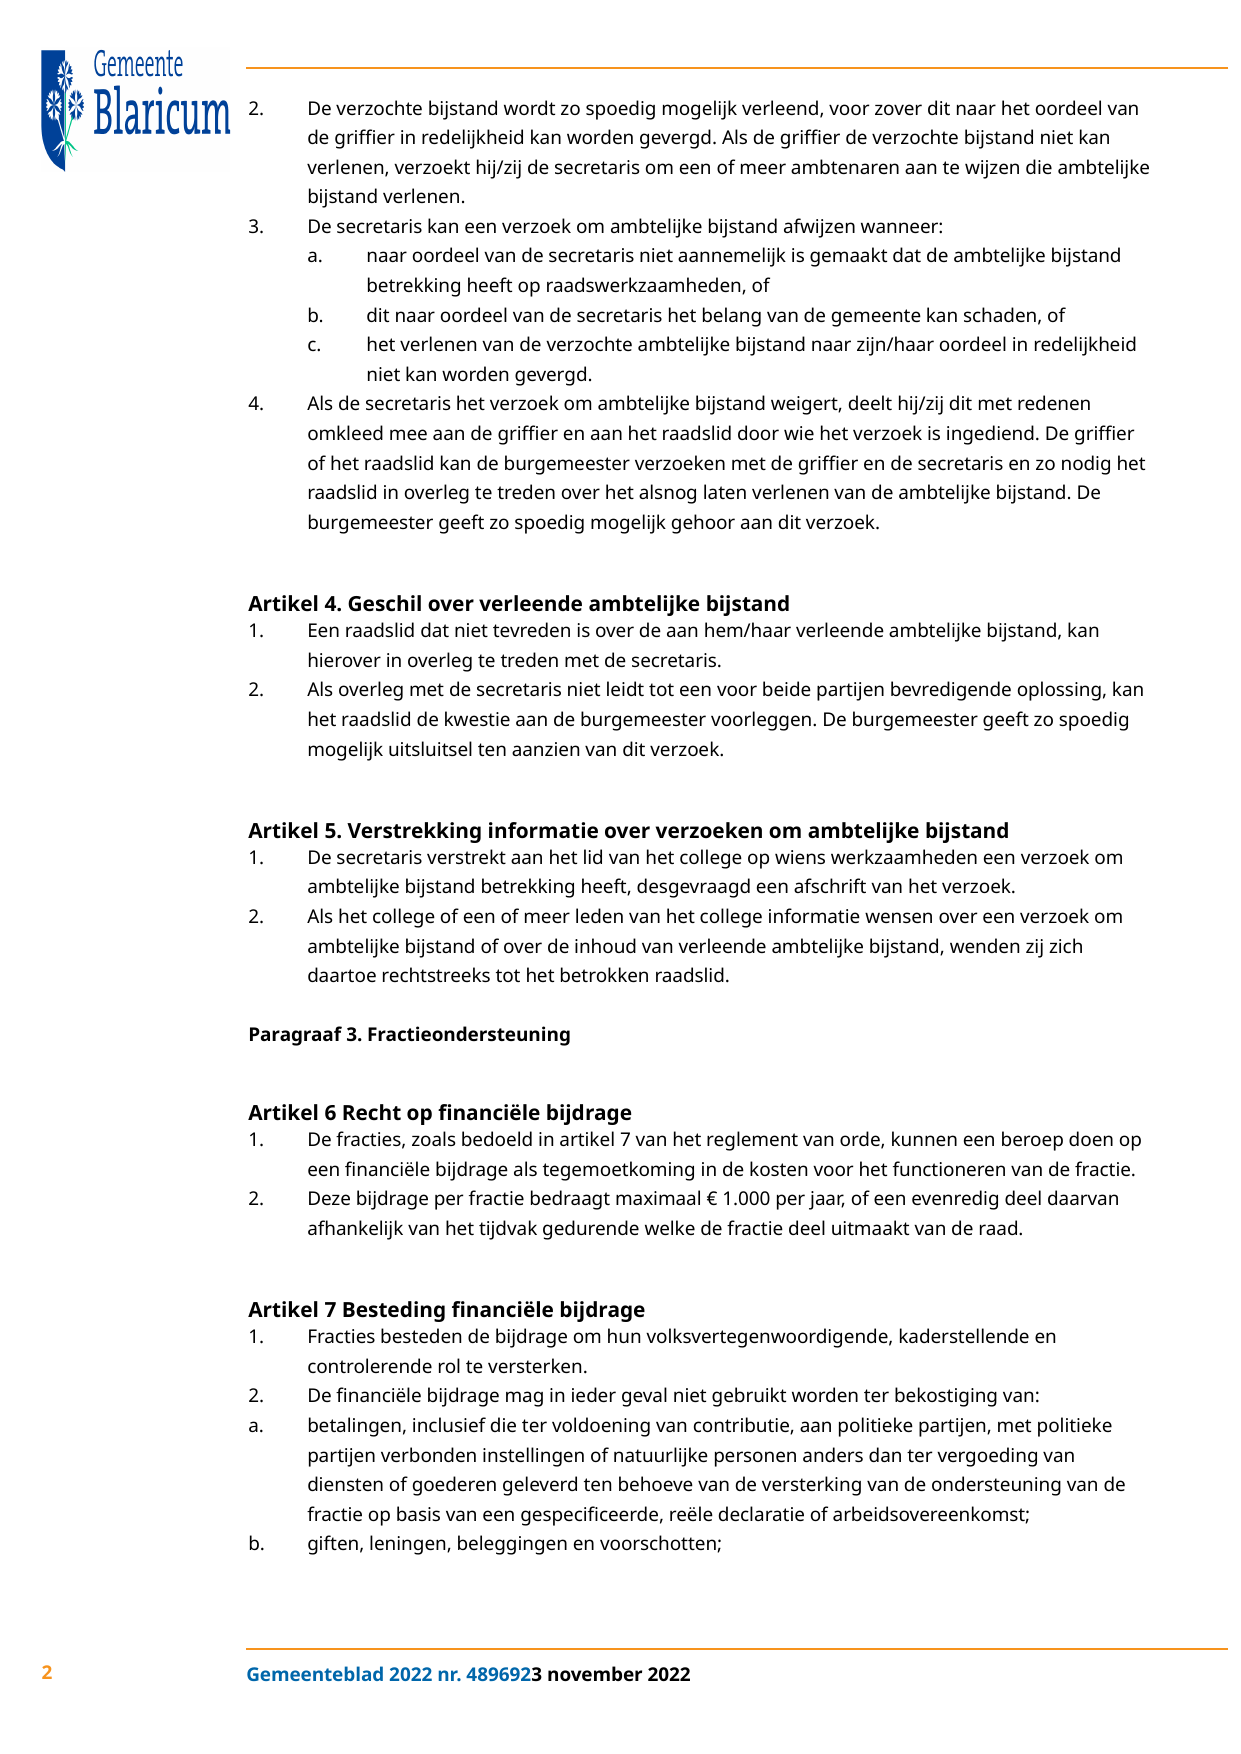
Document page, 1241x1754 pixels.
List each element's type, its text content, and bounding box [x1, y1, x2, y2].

list giften, leningen, beleggingen en voorschotten; [248, 1531, 1152, 1556]
list De secretaris verstrekt aan het lid van het college op wiens werkzaamheden een verzoek om ambtelijke bijstand betrekking heeft, desgevraagd een afschrift van het verzoek. [248, 844, 1152, 899]
list De verzochte bijstand wordt zo spoedig mogelijk verleend, voor zover dit naar het oordeel van de griffier in redelijkheid kan worden gevergd. Als de griffier de verzochte bijstand niet kan verlenen, verzoekt hij/zij de secretaris om een of meer ambtenaren aan te wijzen die ambtelijke bijstand verlenen. [248, 95, 1152, 209]
list dit naar oordeel van de secretaris het belang van de gemeente kan schaden, of [307, 302, 1152, 328]
list Als de secretaris het verzoek om ambtelijke bijstand weigert, deelt hij/zij dit met redenen omkleed mee aan de griffier en aan het raadslid door wie het verzoek is ingediend. De griffier of het raadslid kan de burgemeester verzoeken met de griffier en de secretaris en zo nodig het raadslid in overleg te treden over het alsnog laten verlenen van de ambtelijke bijstand. De burgemeester geeft zo spoedig mogelijk gehoor aan dit verzoek. [248, 391, 1152, 535]
list Als het college of een of meer leden van het college informatie wensen over een verzoek om ambtelijke bijstand of over de inhoud van verleende ambtelijke bijstand, wenden zij zich daartoe rechtstreeks tot het betrokken raadslid. [248, 903, 1152, 988]
text Artikel 5. Verstrekking informatie over verzoeken om ambtelijke bijstand [248, 816, 1152, 844]
list Een raadslid dat niet tevreden is over de aan hem/haar verleende ambtelijke bijstand, kan hierover in overleg te treden met de secretaris. [248, 617, 1152, 673]
text Paragraaf 3. Fractieondersteuning [248, 1022, 1152, 1047]
text Artikel 7 Besteding financiële bijdrage [248, 1295, 1152, 1323]
list Fracties besteden de bijdrage om hun volksvertegenwoordigende, kaderstellende en controlerende rol te versterken. [248, 1323, 1152, 1379]
list het verlenen van de verzochte ambtelijke bijstand naar zijn/haar oordeel in redelijkheid niet kan worden gevergd. [307, 331, 1152, 387]
list Als overleg met de secretaris niet leidt tot een voor beide partijen bevredigende oplossing, kan het raadslid de kwestie aan de burgemeester voorleggen. De burgemeester geeft zo spoedig mogelijk uitsluitsel ten aanzien van dit verzoek. [248, 677, 1152, 761]
text Artikel 4. Geschil over verleende ambtelijke bijstand [248, 589, 1152, 617]
list De financiële bijdrage mag in ieder geval niet gebruikt worden ter bekostiging van: [248, 1383, 1152, 1408]
list naar oordeel van de secretaris niet aannemelijk is gemaakt dat de ambtelijke bijstand betrekking heeft op raadswerkzaamheden, of [307, 243, 1152, 298]
list De secretaris kan een verzoek om ambtelijke bijstand afwijzen wanneer: [248, 213, 1152, 239]
list betalingen, inclusief die ter voldoening van contributie, aan politieke partijen, met politieke partijen verbonden instellingen of natuurlijke personen anders dan ter vergoeding van diensten of goederen geleverd ten behoeve van de versterking van de ondersteuning van de fractie op basis van een gespecificeerde, reële declaratie of arbeidsovereenkomst; [248, 1412, 1152, 1527]
picture [41, 47, 231, 172]
text Artikel 6 Recht op financiële bijdrage [248, 1098, 1152, 1126]
list Deze bijdrage per fractie bedraagt maximaal € 1.000 per jaar, of een evenredig deel daarvan afhankelijk van het tijdvak gedurende welke de fractie deel uitmaakt van de raad. [248, 1185, 1152, 1241]
list De fracties, zoals bedoeld in artikel 7 van het reglement van orde, kunnen een beroep doen op een financiële bijdrage als tegemoetkoming in de kosten voor het functioneren van de fractie. [248, 1126, 1152, 1182]
